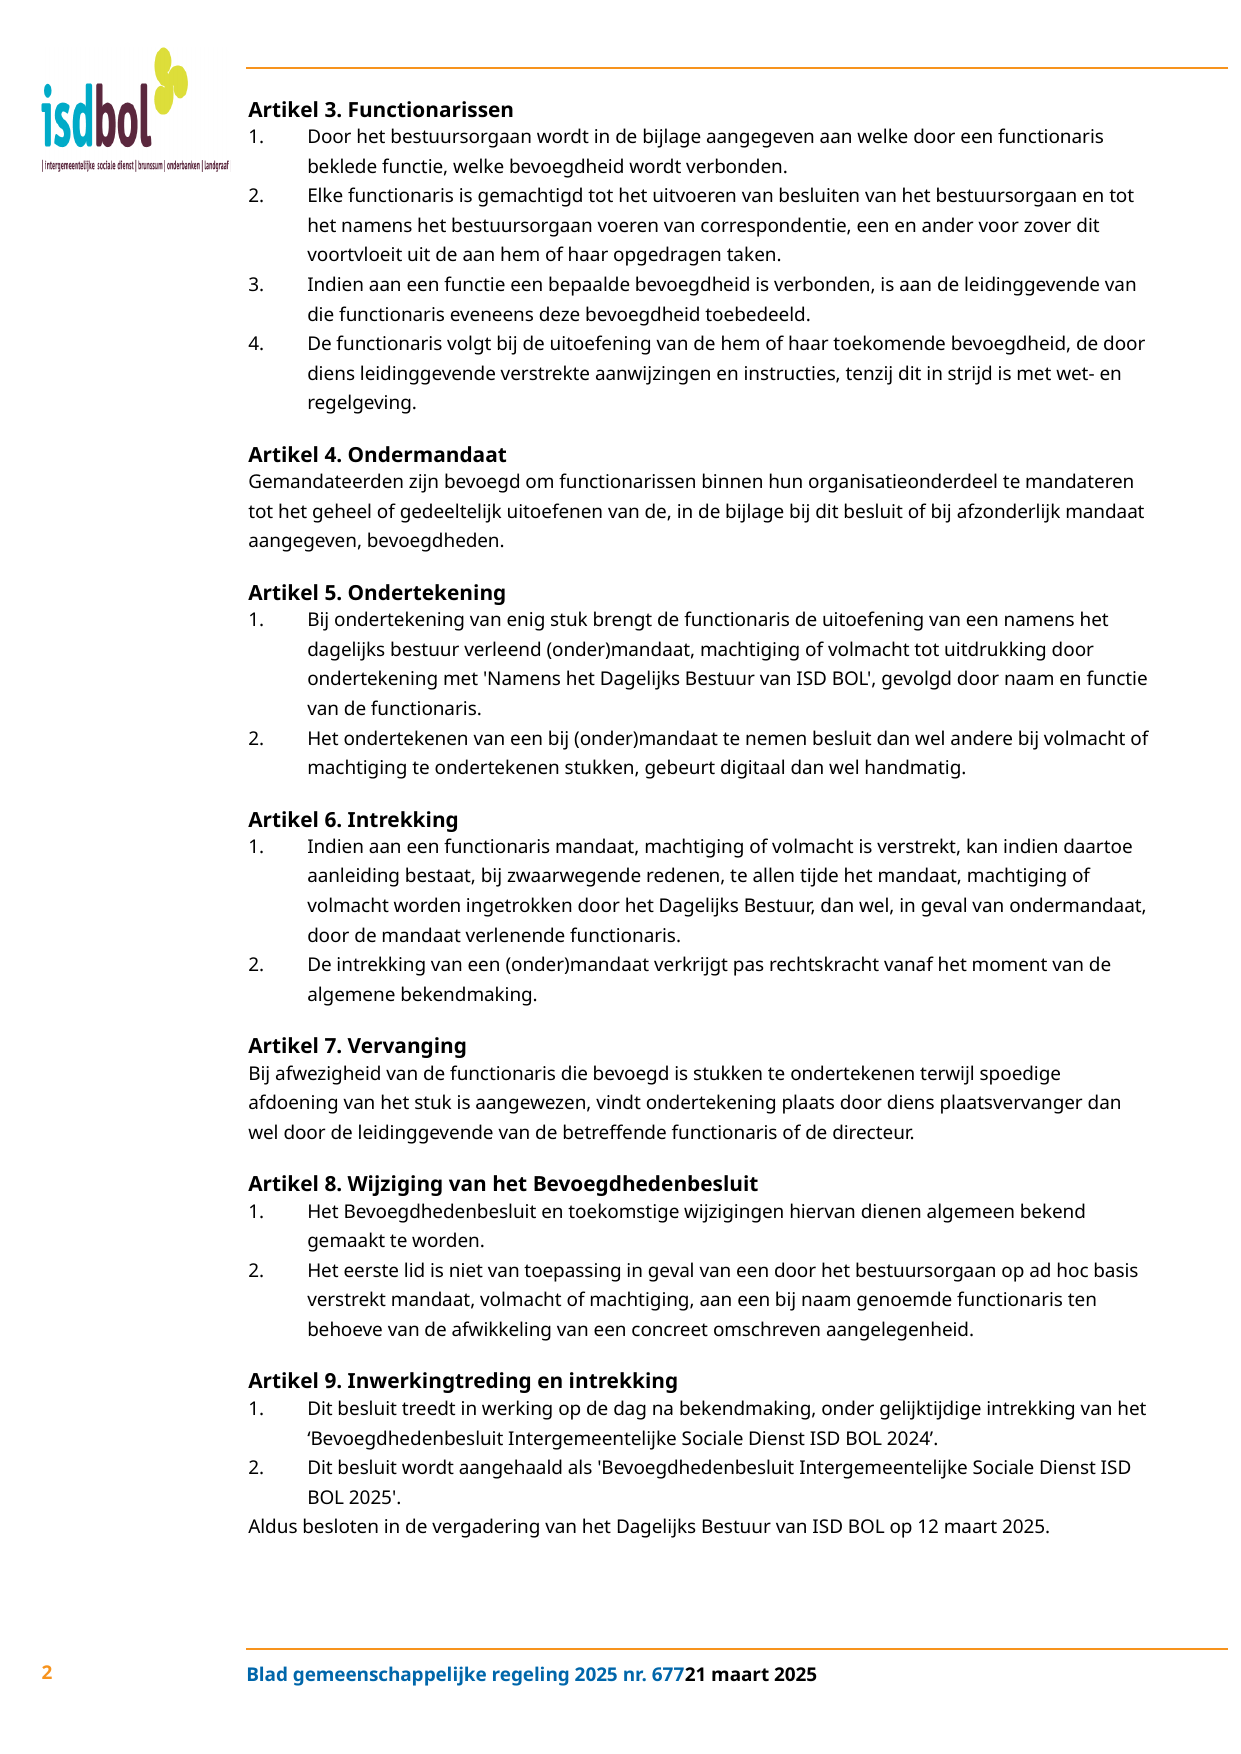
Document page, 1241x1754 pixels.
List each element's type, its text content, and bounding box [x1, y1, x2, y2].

list Het ondertekenen van een bij (onder)mandaat te nemen besluit dan wel andere bij volmacht of machtiging te ondertekenen stukken, gebeurt digitaal dan wel handmatig. [248, 725, 1152, 780]
list Dit besluit treedt in werking op de dag na bekendmaking, onder gelijktijdige intrekking van het ‘Bevoegdhedenbesluit Intergemeentelijke Sociale Dienst ISD BOL 2024’. [248, 1395, 1152, 1450]
list Het eerste lid is niet van toepassing in geval van een door het bestuursorgaan op ad hoc basis verstrekt mandaat, volmacht of machtiging, aan een bij naam genoemde functionaris ten behoeve van de afwikkeling van een concreet omschreven aangelegenheid. [248, 1257, 1152, 1342]
list Indien aan een functie een bepaalde bevoegdheid is verbonden, is aan de leidinggevende van die functionaris eveneens deze bevoegdheid toebedeeld. [248, 271, 1152, 326]
list Door het bestuursorgaan wordt in de bijlage aangegeven aan welke door een functionaris beklede functie, welke bevoegdheid wordt verbonden. [248, 123, 1152, 178]
text Artikel 6. Intrekking [248, 805, 1152, 833]
text Artikel 4. Ondermandaat [248, 440, 1152, 468]
list Indien aan een functionaris mandaat, machtiging of volmacht is verstrekt, kan indien daartoe aanleiding bestaat, bij zwaarwegende redenen, te allen tijde het mandaat, machtiging of volmacht worden ingetrokken door het Dagelijks Bestuur, dan wel, in geval van ondermandaat, door de mandaat verlenende functionaris. [248, 833, 1152, 948]
text Artikel 3. Functionarissen [248, 95, 1152, 123]
list Elke functionaris is gemachtigd tot het uitvoeren van besluiten van het bestuursorgaan en tot het namens het bestuursorgaan voeren van correspondentie, een en ander voor zover dit voortvloeit uit de aan hem of haar opgedragen taken. [248, 182, 1152, 267]
list Dit besluit wordt aangehaald als 'Bevoegdhedenbesluit Intergemeentelijke Sociale Dienst ISD BOL 2025'. [248, 1454, 1152, 1509]
list De functionaris volgt bij de uitoefening van de hem of haar toekomende bevoegdheid, de door diens leidinggevende verstrekte aanwijzingen en instructies, tenzij dit in strijd is met wet- en regelgeving. [248, 330, 1152, 415]
text Gemandateerden zijn bevoegd om functionarissen binnen hun organisatieonderdeel te mandateren tot het geheel of gedeeltelijk uitoefenen van de, in de bijlage bij dit besluit of bij afzonderlijk mandaat aangegeven, bevoegdheden. [248, 468, 1152, 553]
text Artikel 8. Wijziging van het Bevoegdhedenbesluit [248, 1169, 1152, 1198]
text Artikel 5. Ondertekening [248, 578, 1152, 606]
list De intrekking van een (onder)mandaat verkrijgt pas rechtskracht vanaf het moment van de algemene bekendmaking. [248, 951, 1152, 1007]
list Bij ondertekening van enig stuk brengt de functionaris de uitoefening van een namens het dagelijks bestuur verleend (onder)mandaat, machtiging of volmacht tot uitdrukking door ondertekening met 'Namens het Dagelijks Bestuur van ISD BOL', gevolgd door naam en functie van de functionaris. [248, 606, 1152, 721]
text Artikel 9. Inwerkingtreding en intrekking [248, 1367, 1152, 1395]
picture [41, 47, 231, 172]
list Het Bevoegdhedenbesluit en toekomstige wijzigingen hiervan dienen algemeen bekend gemaakt te worden. [248, 1198, 1152, 1253]
text Artikel 7. Vervanging [248, 1031, 1152, 1060]
text Bij afwezigheid van de functionaris die bevoegd is stukken te ondertekenen terwijl spoedige afdoening van het stuk is aangewezen, vindt ondertekening plaats door diens plaatsvervanger dan wel door de leidinggevende van de betreffende functionaris of de directeur. [248, 1060, 1152, 1145]
text Aldus besloten in de vergadering van het Dagelijks Bestuur van ISD BOL op 12 maart 2025. [248, 1513, 1152, 1539]
